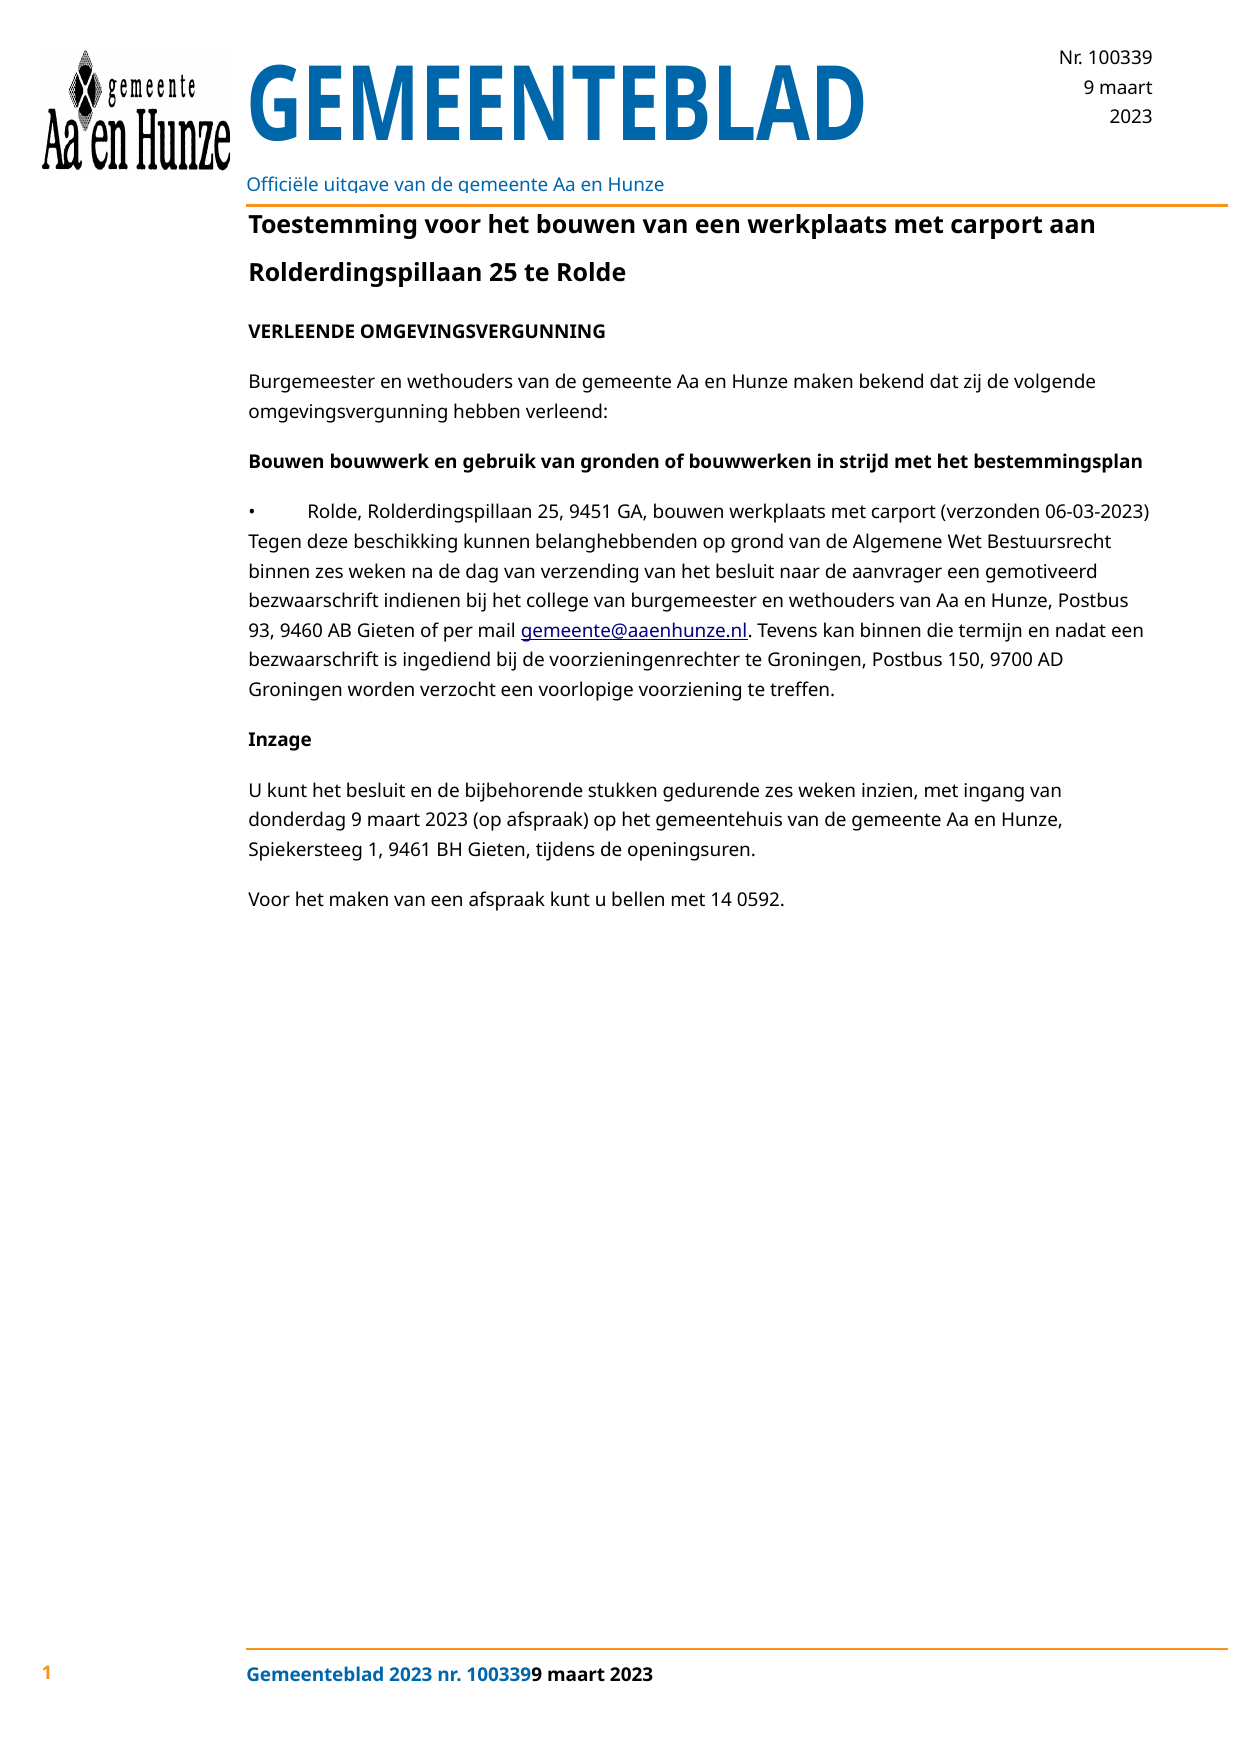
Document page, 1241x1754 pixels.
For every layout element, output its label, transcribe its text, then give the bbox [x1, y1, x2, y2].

picture [41, 47, 231, 172]
text Toestemming voor het bouwen van een werkplaats met carport aan Rolderdingspillaan 25 te Rolde [248, 207, 1152, 288]
text Voor het maken van een afspraak kunt u bellen met 14 0592. [248, 887, 1152, 912]
list Rolde, Rolderdingspillaan 25, 9451 GA, bouwen werkplaats met carport (verzonden 06-03-2023) [248, 499, 1152, 524]
text Inzage [248, 727, 1152, 752]
text Burgemeester en wethouders van de gemeente Aa en Hunze maken bekend dat zij de volgende omgevingsvergunning hebben verleend: [248, 368, 1152, 424]
text U kunt het besluit en de bijbehorende stukken gedurende zes weken inzien, met ingang van donderdag 9 maart 2023 (op afspraak) op het gemeentehuis van de gemeente Aa en Hunze, Spiekersteeg 1, 9461 BH Gieten, tijdens de openingsuren. [248, 777, 1152, 862]
text Tegen deze beschikking kunnen belanghebbenden op grond van de Algemene Wet Bestuursrecht binnen zes weken na de dag van verzending van het besluit naar de aanvrager een gemotiveerd bezwaarschrift indienen bij het college van burgemeester en wethouders van Aa en Hunze, Postbus 93, 9460 AB Gieten of per mail gemeente@aaenhunze.nl. Tevens kan binnen die termijn en nadat een bezwaarschrift is ingediend bij de voorzieningenrechter te Groningen, Postbus 150, 9700 AD Groningen worden verzocht een voorlopige voorziening te treffen. [248, 528, 1152, 702]
text VERLEENDE OMGEVINGSVERGUNNING [248, 318, 1152, 344]
text Bouwen bouwwerk en gebruik van gronden of bouwwerken in strijd met het bestemmingsplan [248, 448, 1152, 474]
